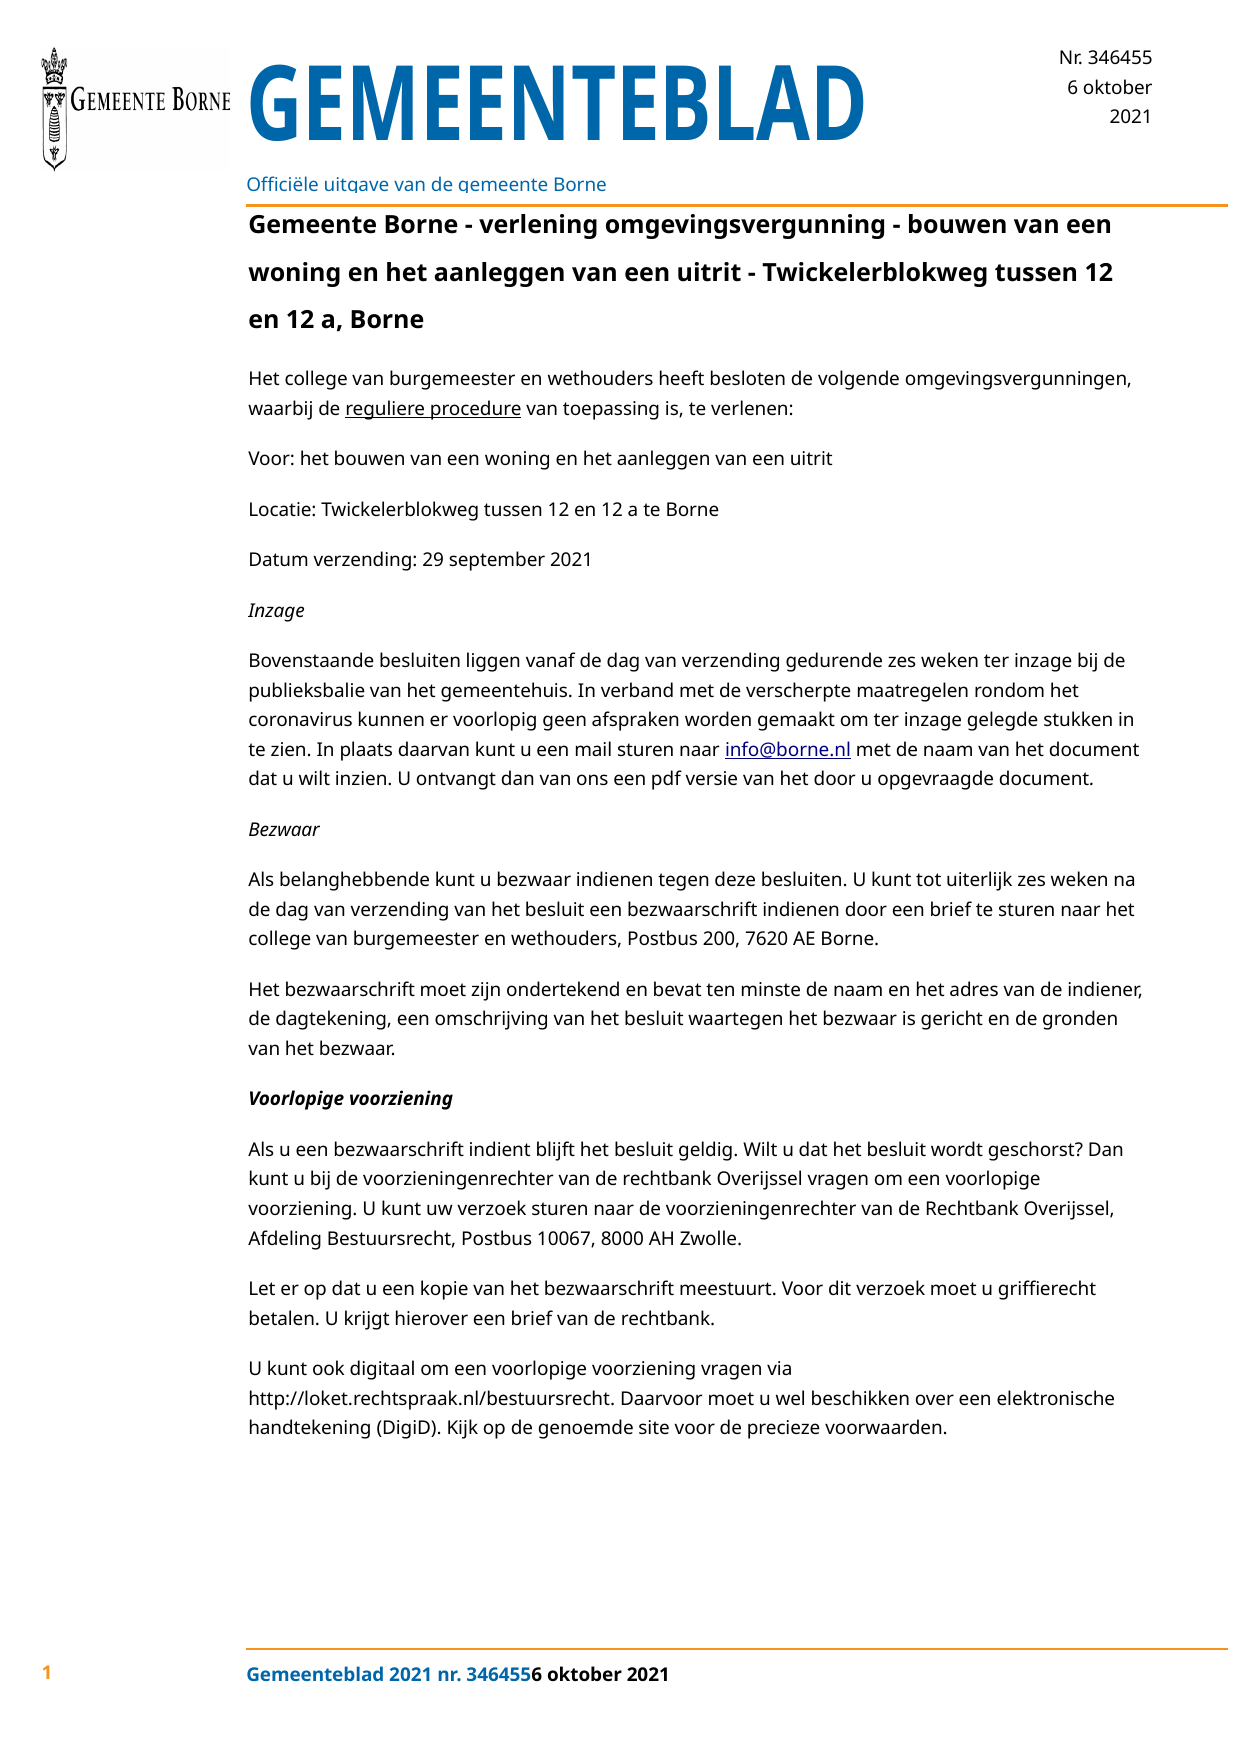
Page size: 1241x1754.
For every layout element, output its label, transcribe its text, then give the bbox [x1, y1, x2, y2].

text Let er op dat u een kopie van het bezwaarschrift meestuurt. Voor dit verzoek moet u griffierecht betalen. U krijgt hierover een brief van de rechtbank. [248, 1275, 1152, 1330]
text Datum verzending: 29 september 2021 [248, 546, 1152, 572]
text Als u een bezwaarschrift indient blijft het besluit geldig. Wilt u dat het besluit wordt geschorst? Dan kunt u bij de voorzieningenrechter van de rechtbank Overijssel vragen om een voorlopige voorziening. U kunt uw verzoek sturen naar de voorzieningenrechter van de Rechtbank Overijssel, Afdeling Bestuursrecht, Postbus 10067, 8000 AH Zwolle. [248, 1136, 1152, 1250]
text Het bezwaarschrift moet zijn ondertekend en bevat ten minste de naam en het adres van de indiener, de dagtekening, een omschrijving van het besluit waartegen het bezwaar is gericht en de gronden van het bezwaar. [248, 976, 1152, 1061]
text Bovenstaande besluiten liggen vanaf de dag van verzending gedurende zes weken ter inzage bij de publieksbalie van het gemeentehuis. In verband met de verscherpte maatregelen rondom het coronavirus kunnen er voorlopig geen afspraken worden gemaakt om ter inzage gelegde stukken in te zien. In plaats daarvan kunt u een mail sturen naar info@borne.nl met de naam van het document dat u wilt inzien. U ontvangt dan van ons een pdf versie van het door u opgevraagde document. [248, 647, 1152, 791]
text Het college van burgemeester en wethouders heeft besloten de volgende omgevingsvergunningen, waarbij de reguliere procedure van toepassing is, te verlenen: [248, 366, 1152, 421]
text Voor: het bouwen van een woning en het aanleggen van een uitrit [248, 446, 1152, 471]
text Voorlopige voorziening [248, 1086, 1152, 1111]
text U kunt ook digitaal om een voorlopige voorziening vragen via http://loket.rechtspraak.nl/bestuursrecht. Daarvoor moet u wel beschikken over een elektronische handtekening (DigiD). Kijk op de genoemde site voor de precieze voorwaarden. [248, 1355, 1152, 1440]
text Als belanghebbende kunt u bezwaar indienen tegen deze besluiten. U kunt tot uiterlijk zes weken na de dag van verzending van het besluit een bezwaarschrift indienen door een brief te sturen naar het college van burgemeester en wethouders, Postbus 200, 7620 AE Borne. [248, 866, 1152, 951]
text Locatie: Twickelerblokweg tussen 12 en 12 a te Borne [248, 496, 1152, 522]
picture [41, 47, 231, 172]
text Bezwaar [248, 816, 1152, 842]
text Inzage [248, 597, 1152, 622]
text Gemeente Borne - verlening omgevingsvergunning - bouwen van een woning en het aanleggen van een uitrit - Twickelerblokweg tussen 12 en 12 a, Borne [248, 207, 1152, 336]
